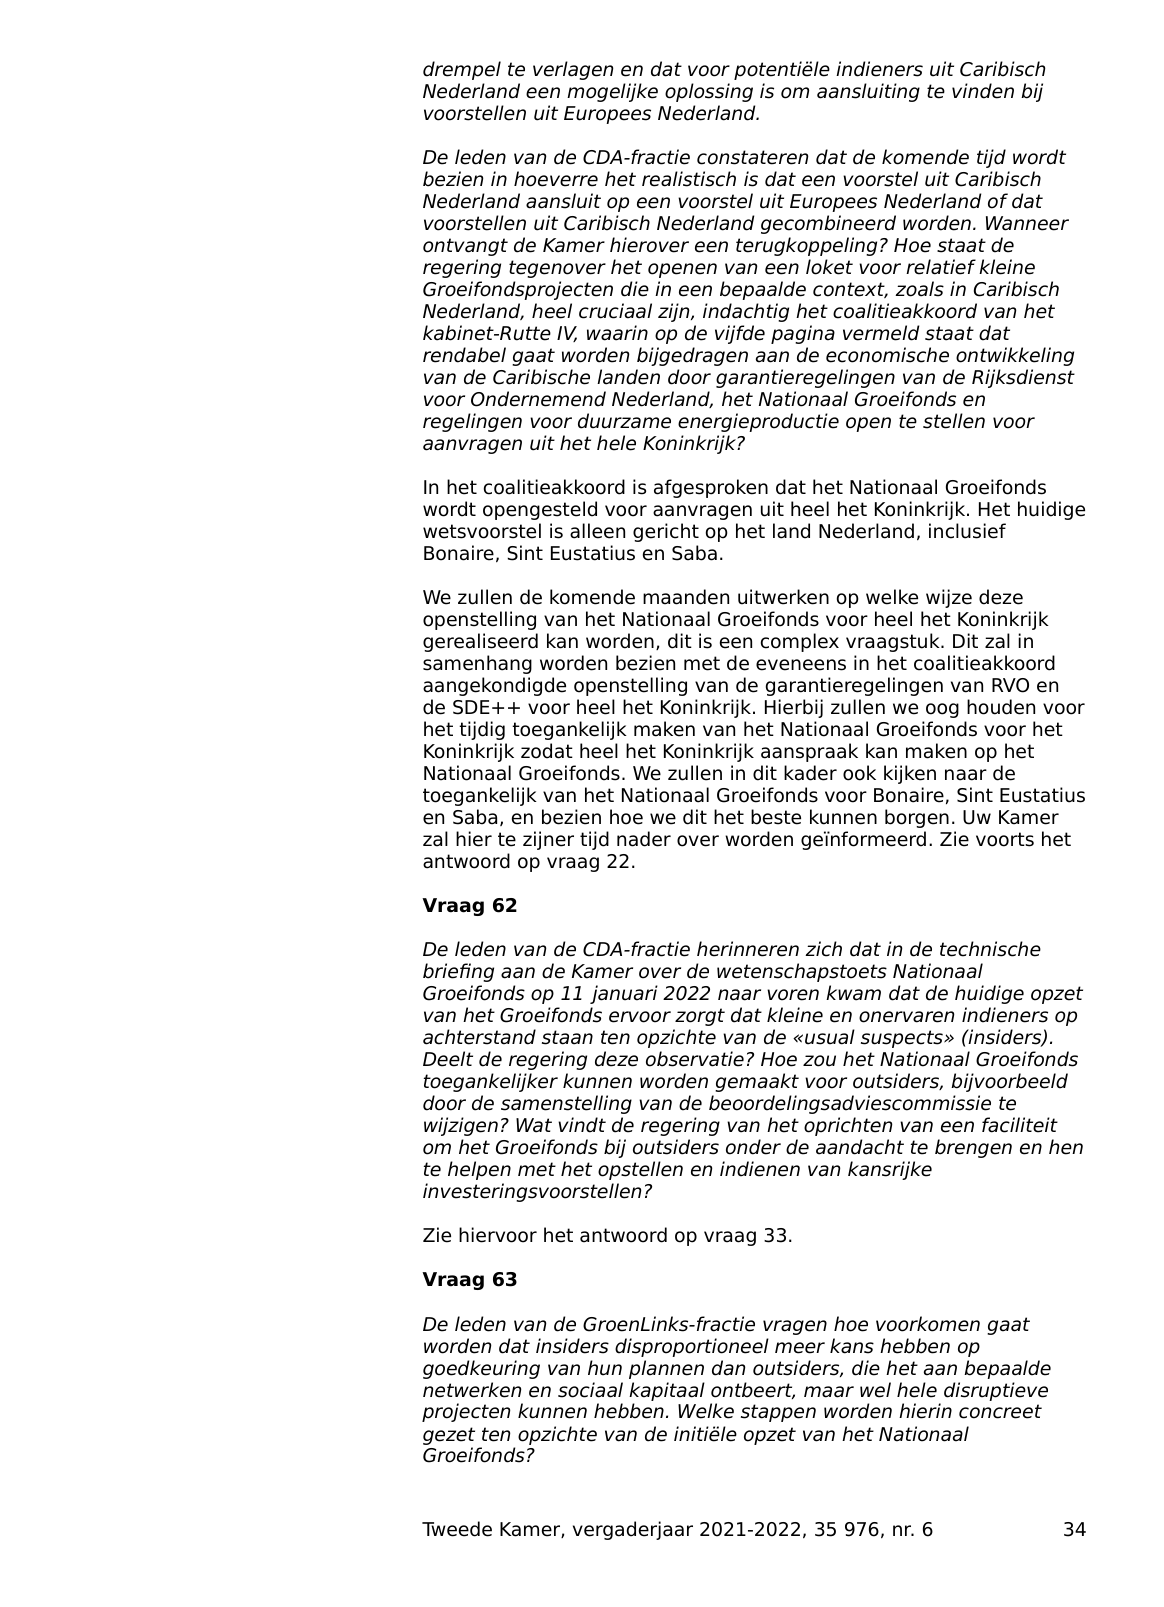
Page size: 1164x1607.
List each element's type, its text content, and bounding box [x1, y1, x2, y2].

subtitle Vraag 62 [422, 895, 1087, 917]
text De leden van de GroenLinks-fractie vragen hoe voorkomen gaat worden dat insiders disproportioneel meer kans hebben op goedkeuring van hun plannen dan outsiders, die het aan bepaalde netwerken en sociaal kapitaal ontbeert, maar wel hele disruptieve projecten kunnen hebben. Welke stappen worden hierin concreet gezet ten opzichte van de initiële opzet van het Nationaal Groeifonds? [422, 1313, 1087, 1467]
text Zie hiervoor het antwoord op vraag 33. [422, 1225, 1087, 1247]
text De leden van de CDA-fractie constateren dat de komende tijd wordt bezien in hoeverre het realistisch is dat een voorstel uit Caribisch Nederland aansluit op een voorstel uit Europees Nederland of dat voorstellen uit Caribisch Nederland gecombineerd worden. Wanneer ontvangt de Kamer hierover een terugkoppeling? Hoe staat de regering tegenover het openen van een loket voor relatief kleine Groeifondsprojecten die in een bepaalde context, zoals in Caribisch Nederland, heel cruciaal zijn, indachtig het coalitieakkoord van het kabinet-Rutte IV, waarin op de vijfde pagina vermeld staat dat rendabel gaat worden bijgedragen aan de economische ontwikkeling van de Caribische landen door garantieregelingen van de Rijksdienst voor Ondernemend Nederland, het Nationaal Groeifonds en regelingen voor duurzame energieproductie open te stellen voor aanvragen uit het hele Koninkrijk? [422, 147, 1087, 455]
subtitle Vraag 63 [422, 1269, 1087, 1291]
text De leden van de CDA-fractie herinneren zich dat in de technische briefing aan de Kamer over de wetenschapstoets Nationaal Groeifonds op 11 januari 2022 naar voren kwam dat de huidige opzet van het Groeifonds ervoor zorgt dat kleine en onervaren indieners op achterstand staan ten opzichte van de «usual suspects» (insiders). Deelt de regering deze observatie? Hoe zou het Nationaal Groeifonds toegankelijker kunnen worden gemaakt voor outsiders, bijvoorbeeld door de samenstelling van de beoordelingsadviescommissie te wijzigen? Wat vindt de regering van het oprichten van een faciliteit om het Groeifonds bij outsiders onder de aandacht te brengen en hen te helpen met het opstellen en indienen van kansrijke investeringsvoorstellen? [422, 939, 1087, 1203]
text In het coalitieakkoord is afgesproken dat het Nationaal Groeifonds wordt opengesteld voor aanvragen uit heel het Koninkrijk. Het huidige wetsvoorstel is alleen gericht op het land Nederland, inclusief Bonaire, Sint Eustatius en Saba. [422, 477, 1087, 565]
text drempel te verlagen en dat voor potentiële indieners uit Caribisch Nederland een mogelijke oplossing is om aansluiting te vinden bij voorstellen uit Europees Nederland. [422, 59, 1087, 125]
text We zullen de komende maanden uitwerken op welke wijze deze openstelling van het Nationaal Groeifonds voor heel het Koninkrijk gerealiseerd kan worden, dit is een complex vraagstuk. Dit zal in samenhang worden bezien met de eveneens in het coalitieakkoord aangekondigde openstelling van de garantieregelingen van RVO en de SDE++ voor heel het Koninkrijk. Hierbij zullen we oog houden voor het tijdig toegankelijk maken van het Nationaal Groeifonds voor het Koninkrijk zodat heel het Koninkrijk aanspraak kan maken op het Nationaal Groeifonds. We zullen in dit kader ook kijken naar de toegankelijk van het Nationaal Groeifonds voor Bonaire, Sint Eustatius en Saba, en bezien hoe we dit het beste kunnen borgen. Uw Kamer zal hier te zijner tijd nader over worden geïnformeerd. Zie voorts het antwoord op vraag 22. [422, 587, 1087, 873]
